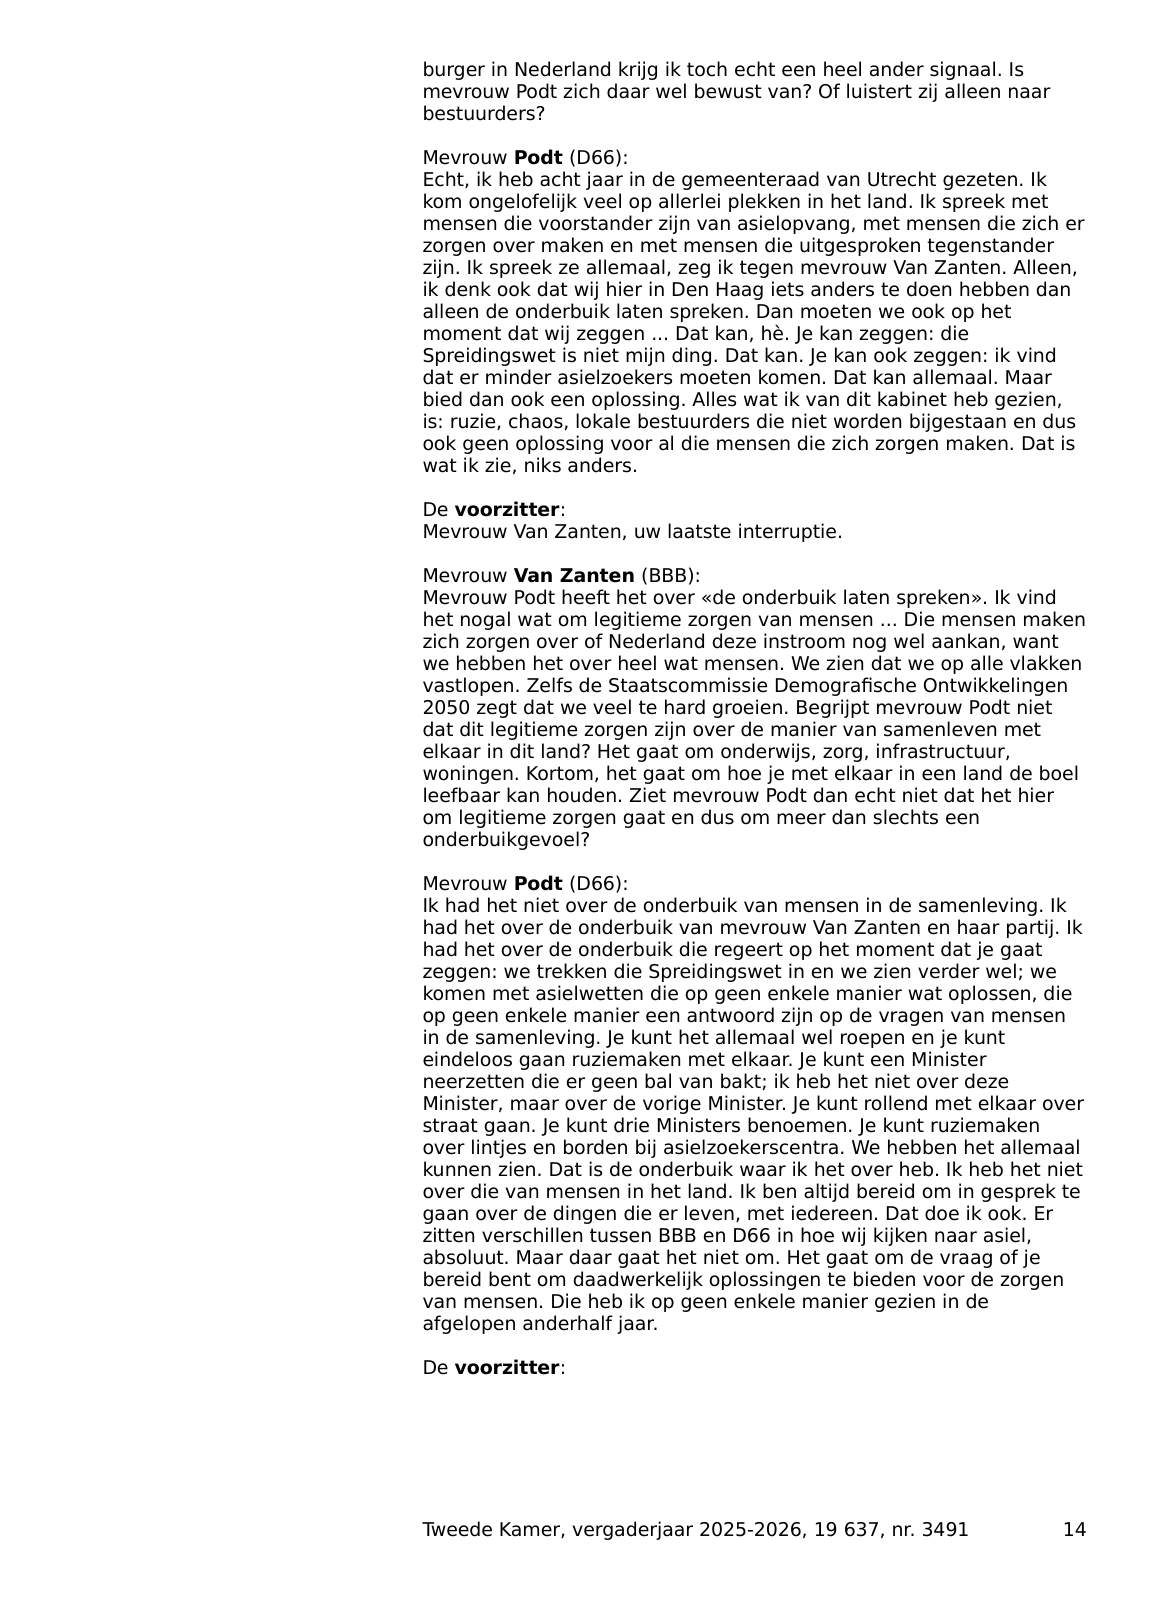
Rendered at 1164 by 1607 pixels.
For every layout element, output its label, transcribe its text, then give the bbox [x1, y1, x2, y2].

text Echt, ik heb acht jaar in de gemeenteraad van Utrecht gezeten. Ik kom ongelofelijk veel op allerlei plekken in het land. Ik spreek met mensen die voorstander zijn van asielopvang, met mensen die zich er zorgen over maken en met mensen die uitgesproken tegenstander zijn. Ik spreek ze allemaal, zeg ik tegen mevrouw Van Zanten. Alleen, ik denk ook dat wij hier in Den Haag iets anders te doen hebben dan alleen de onderbuik laten spreken. Dan moeten we ook op het moment dat wij zeggen ... Dat kan, hè. Je kan zeggen: die Spreidingswet is niet mijn ding. Dat kan. Je kan ook zeggen: ik vind dat er minder asielzoekers moeten komen. Dat kan allemaal. Maar bied dan ook een oplossing. Alles wat ik van dit kabinet heb gezien, is: ruzie, chaos, lokale bestuurders die niet worden bijgestaan en dus ook geen oplossing voor al die mensen die zich zorgen maken. Dat is wat ik zie, niks anders. [422, 169, 1087, 477]
text Mevrouw Podt (D66): [422, 873, 1087, 895]
text Ik had het niet over de onderbuik van mensen in de samenleving. Ik had het over de onderbuik van mevrouw Van Zanten en haar partij. Ik had het over de onderbuik die regeert op het moment dat je gaat zeggen: we trekken die Spreidingswet in en we zien verder wel; we komen met asielwetten die op geen enkele manier wat oplossen, die op geen enkele manier een antwoord zijn op de vragen van mensen in de samenleving. Je kunt het allemaal wel roepen en je kunt eindeloos gaan ruziemaken met elkaar. Je kunt een Minister neerzetten die er geen bal van bakt; ik heb het niet over deze Minister, maar over de vorige Minister. Je kunt rollend met elkaar over straat gaan. Je kunt drie Ministers benoemen. Je kunt ruziemaken over lintjes en borden bij asielzoekerscentra. We hebben het allemaal kunnen zien. Dat is de onderbuik waar ik het over heb. Ik heb het niet over die van mensen in het land. Ik ben altijd bereid om in gesprek te gaan over de dingen die er leven, met iedereen. Dat doe ik ook. Er zitten verschillen tussen BBB en D66 in hoe wij kijken naar asiel, absoluut. Maar daar gaat het niet om. Het gaat om de vraag of je bereid bent om daadwerkelijk oplossingen te bieden voor de zorgen van mensen. Die heb ik op geen enkele manier gezien in de afgelopen anderhalf jaar. [422, 895, 1087, 1335]
text Mevrouw Podt (D66): [422, 147, 1087, 169]
text Mevrouw Van Zanten, uw laatste interruptie. [422, 521, 1087, 543]
text burger in Nederland krijg ik toch echt een heel ander signaal. Is mevrouw Podt zich daar wel bewust van? Of luistert zij alleen naar bestuurders? [422, 59, 1087, 125]
text Mevrouw Van Zanten (BBB): [422, 565, 1087, 587]
text Mevrouw Podt heeft het over «de onderbuik laten spreken». Ik vind het nogal wat om legitieme zorgen van mensen ... Die mensen maken zich zorgen over of Nederland deze instroom nog wel aankan, want we hebben het over heel wat mensen. We zien dat we op alle vlakken vastlopen. Zelfs de Staatscommissie Demografische Ontwikkelingen 2050 zegt dat we veel te hard groeien. Begrijpt mevrouw Podt niet dat dit legitieme zorgen zijn over de manier van samenleven met elkaar in dit land? Het gaat om onderwijs, zorg, infrastructuur, woningen. Kortom, het gaat om hoe je met elkaar in een land de boel leefbaar kan houden. Ziet mevrouw Podt dan echt niet dat het hier om legitieme zorgen gaat en dus om meer dan slechts een onderbuikgevoel? [422, 587, 1087, 851]
text De voorzitter: [422, 499, 1087, 521]
text De voorzitter: [422, 1357, 1087, 1379]
